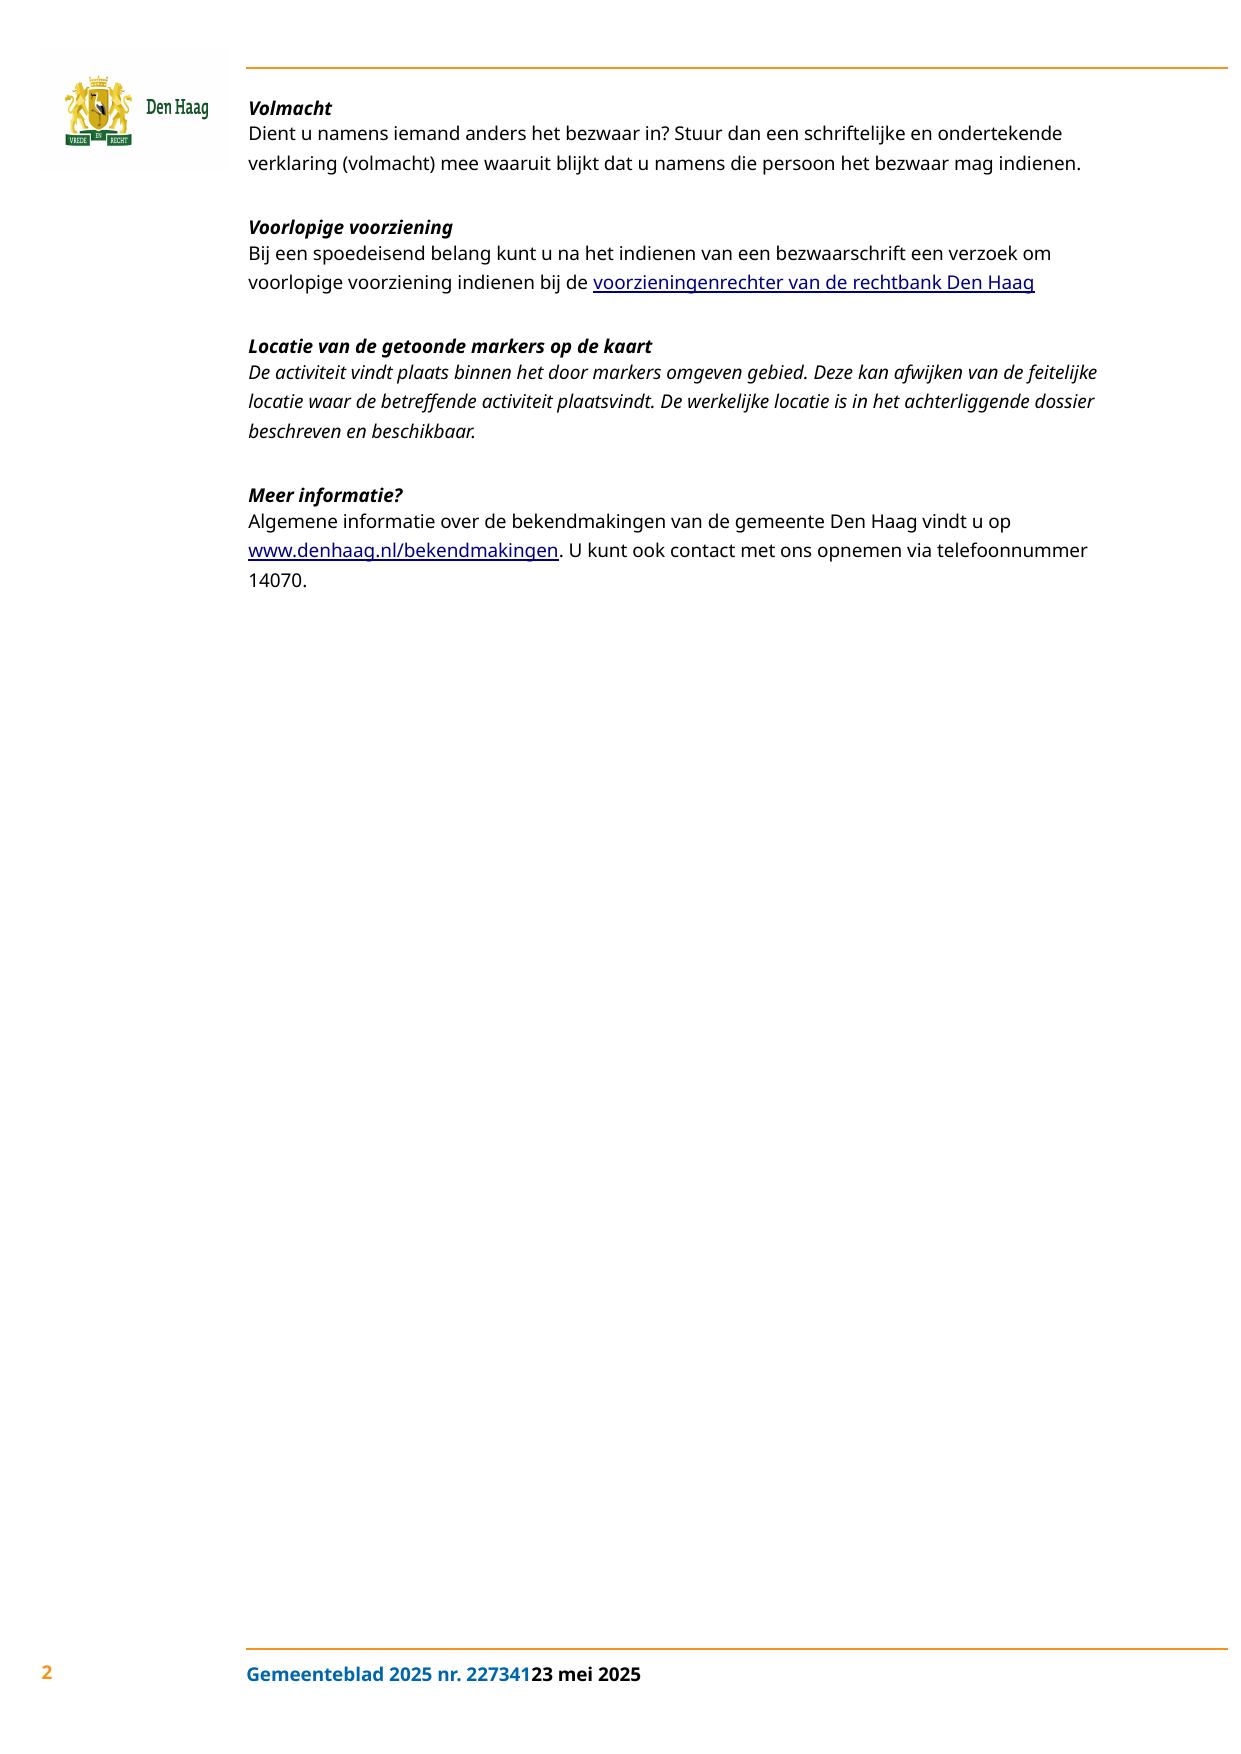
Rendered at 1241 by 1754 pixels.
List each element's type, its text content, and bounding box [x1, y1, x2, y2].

text Bij een spoedeisend belang kunt u na het indienen van een bezwaarschrift een verzoek om voorlopige voorziening indienen bij de voorzieningenrechter van de rechtbank Den Haag [248, 240, 1152, 295]
text Voorlopige voorziening [248, 214, 1152, 240]
text Dient u namens iemand anders het bezwaar in? Stuur dan een schriftelijke en ondertekende verklaring (volmacht) mee waaruit blijkt dat u namens die persoon het bezwaar mag indienen. [248, 121, 1152, 176]
text De activiteit vindt plaats binnen het door markers omgeven gebied. Deze kan afwijken van de feitelijke locatie waar de betreffende activiteit plaatsvindt. De werkelijke locatie is in het achterliggende dossier beschreven en beschikbaar. [248, 359, 1152, 444]
text Meer informatie? [248, 482, 1152, 508]
text Volmacht [248, 95, 1152, 121]
picture [41, 47, 231, 172]
text Algemene informatie over de bekendmakingen van de gemeente Den Haag vindt u op www.denhaag.nl/bekendmakingen. U kunt ook contact met ons opnemen via telefoonnummer 14070. [248, 508, 1152, 593]
text Locatie van de getoonde markers op de kaart [248, 333, 1152, 359]
